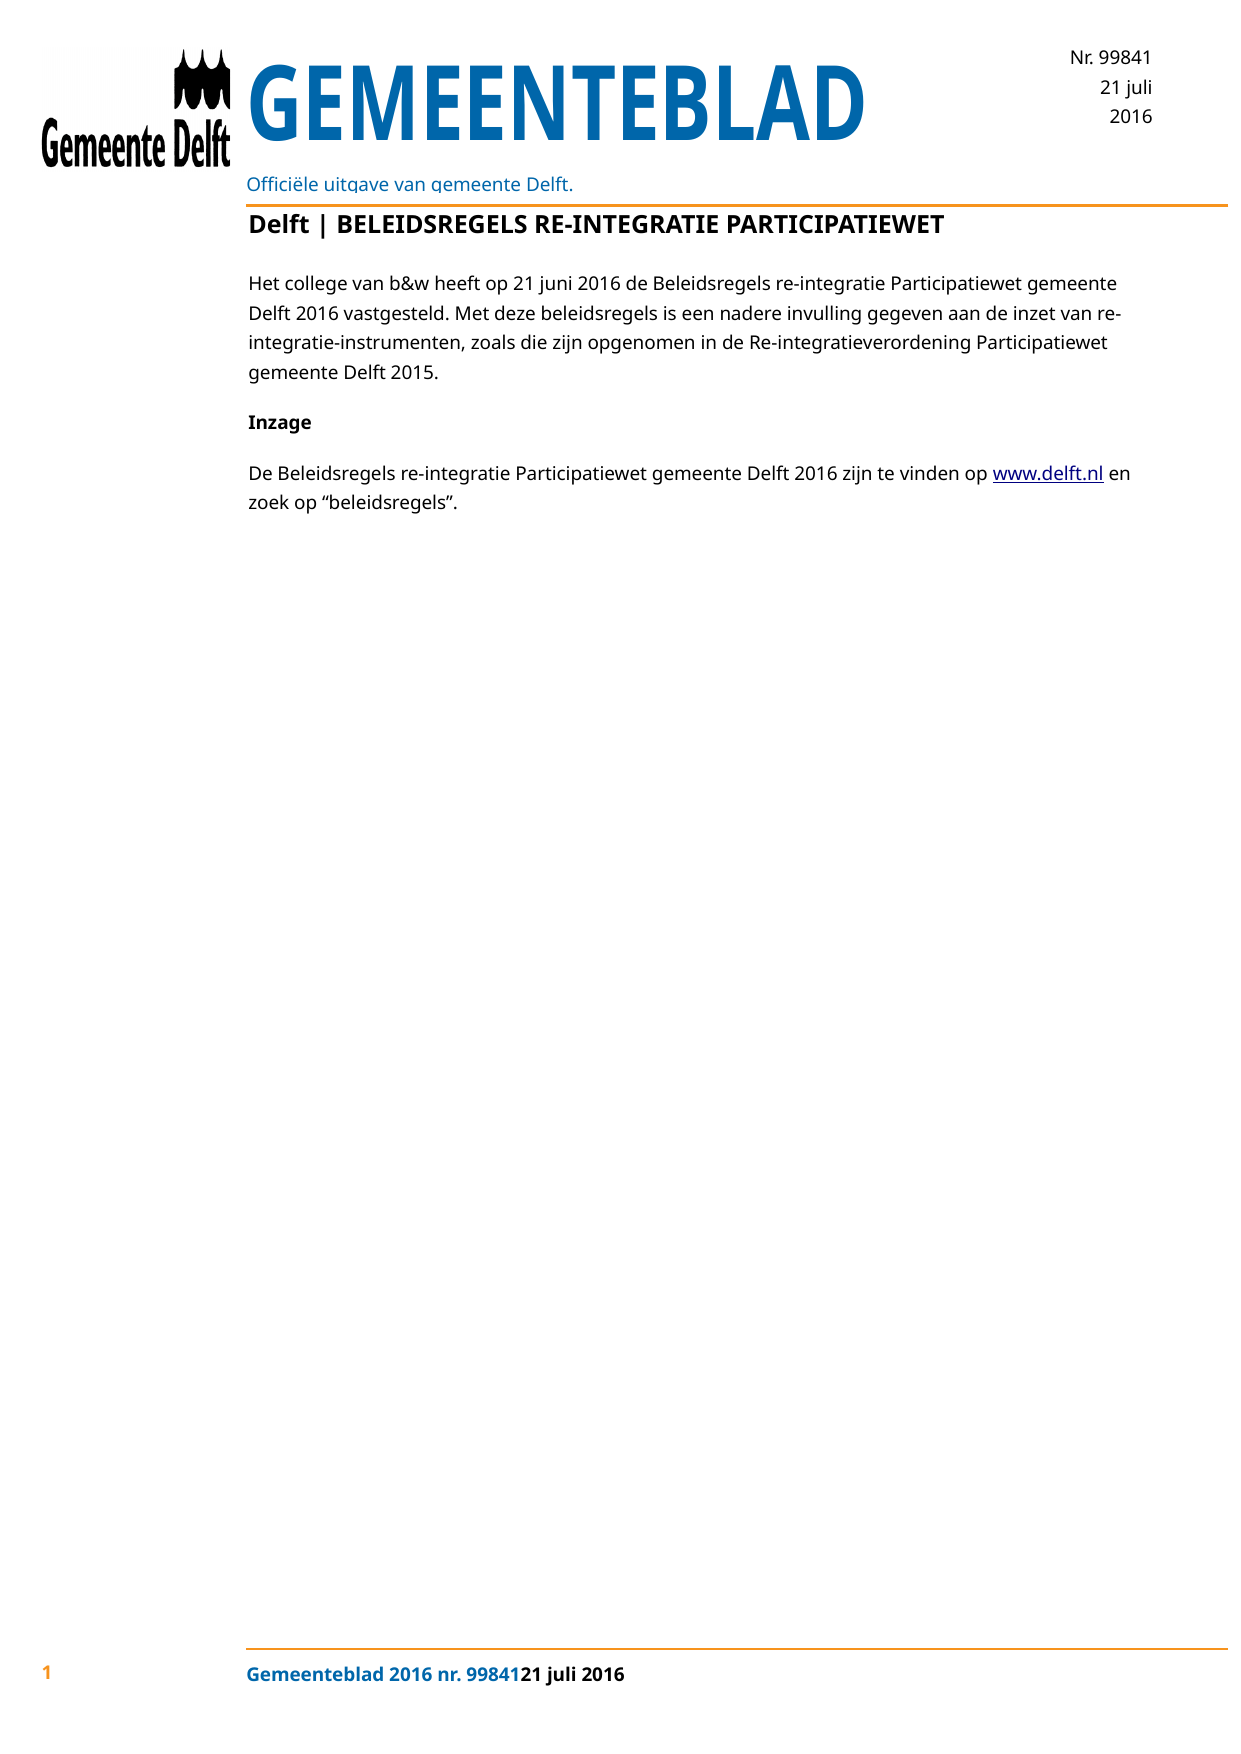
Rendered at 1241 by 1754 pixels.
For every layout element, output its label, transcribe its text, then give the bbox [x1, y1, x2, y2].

picture [41, 47, 231, 172]
text Inzage [248, 409, 1152, 435]
text Delft | BELEIDSREGELS RE-INTEGRATIE PARTICIPATIEWET [248, 207, 1152, 241]
text Het college van b&w heeft op 21 juni 2016 de Beleidsregels re-integratie Participatiewet gemeente Delft 2016 vastgesteld. Met deze beleidsregels is een nadere invulling gegeven aan de inzet van re-integratie-instrumenten, zoals die zijn opgenomen in de Re-integratieverordening Participatiewet gemeente Delft 2015. [248, 270, 1152, 385]
text De Beleidsregels re-integratie Participatiewet gemeente Delft 2016 zijn te vinden op www.delft.nl en zoek op “beleidsregels”. [248, 460, 1152, 515]
